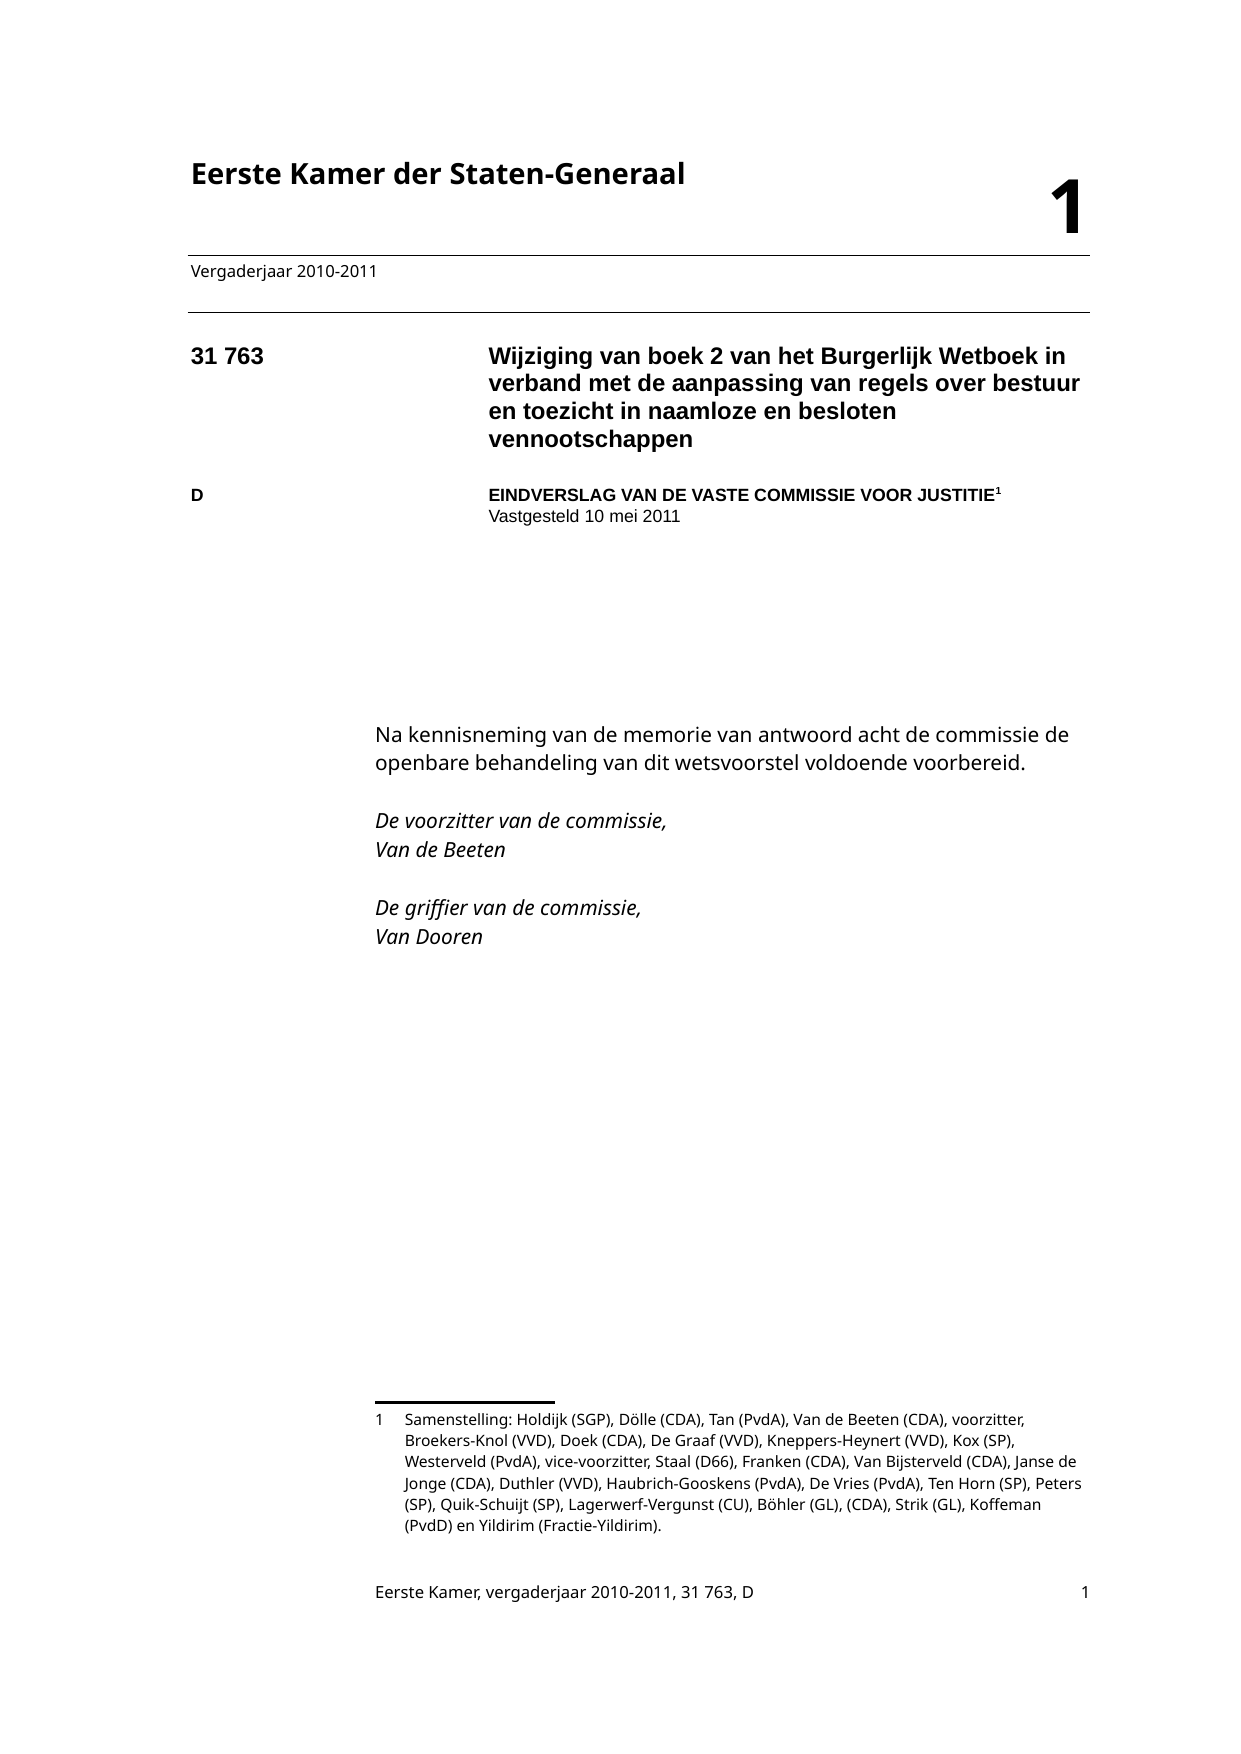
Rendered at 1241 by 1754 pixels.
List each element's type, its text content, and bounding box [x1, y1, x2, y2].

table_cell 31 763 [188, 339, 485, 482]
table_cell Wijziging van boek 2 van het Burgerlijk Wetboek in verband met de aanpassing van regels over bestuur en toezicht in naamloze en besloten vennootschappen [485, 339, 1090, 482]
text Van de Beeten [375, 835, 1090, 863]
table_header Eerste Kamer der Staten-Generaal [188, 150, 909, 255]
table_cell EINDVERSLAG VAN DE VASTE COMMISSIE VOOR JUSTITIE Vastgesteld 10 mei 2011 [485, 482, 1090, 601]
table_cell D [188, 482, 485, 601]
table_cell [485, 313, 1090, 339]
text De voorzitter van de commissie, [375, 807, 1090, 835]
table_cell [485, 256, 1090, 312]
text Na kennisneming van de memorie van antwoord acht de commissie de openbare behandeling van dit wetsvoorstel voldoende voorbereid. [375, 720, 1090, 777]
text Van Dooren [375, 922, 1090, 950]
table_cell [188, 313, 485, 339]
table_cell Vergaderjaar 2010-2011 [188, 256, 485, 312]
table_header 1 [910, 150, 1090, 255]
text De griffier van de commissie, [375, 893, 1090, 922]
